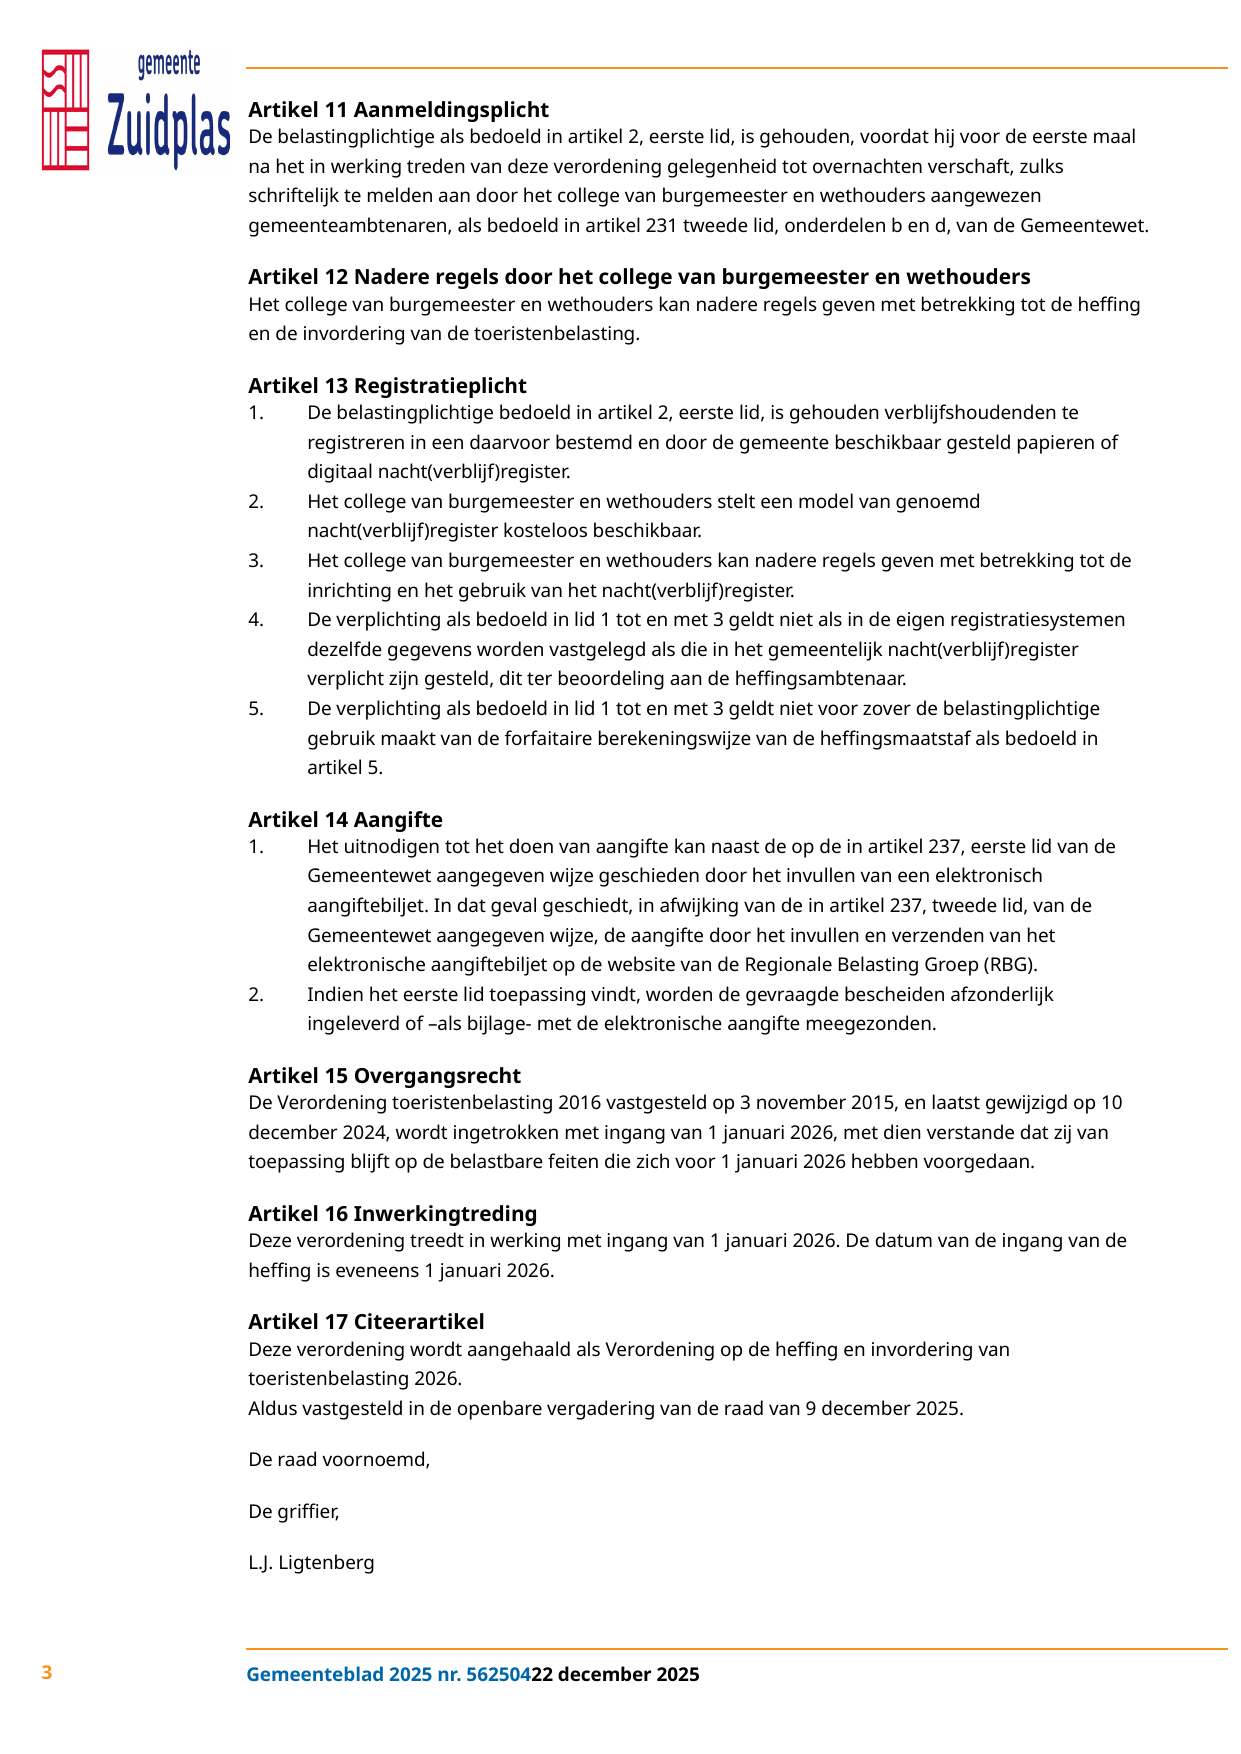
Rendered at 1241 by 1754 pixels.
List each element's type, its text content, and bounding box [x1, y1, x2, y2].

text Artikel 16 Inwerkingtreding [248, 1199, 1152, 1227]
text De belastingplichtige als bedoeld in artikel 2, eerste lid, is gehouden, voordat hij voor de eerste maal na het in werking treden van deze verordening gelegenheid tot overnachten verschaft, zulks schriftelijk te melden aan door het college van burgemeester en wethouders aangewezen gemeenteambtenaren, als bedoeld in artikel 231 tweede lid, onderdelen b en d, van de Gemeentewet. [248, 123, 1152, 238]
text L.J. Ligtenberg [248, 1549, 1152, 1575]
text Artikel 17 Citeerartikel [248, 1307, 1152, 1336]
list Het uitnodigen tot het doen van aangifte kan naast de op de in artikel 237, eerste lid van de Gemeentewet aangegeven wijze geschieden door het invullen van een elektronisch aangiftebiljet. In dat geval geschiedt, in afwijking van de in artikel 237, tweede lid, van de Gemeentewet aangegeven wijze, de aangifte door het invullen en verzenden van het elektronische aangiftebiljet op de website van de Regionale Belasting Groep (RBG). [248, 833, 1152, 977]
text Artikel 13 Registratieplicht [248, 371, 1152, 399]
text Aldus vastgesteld in de openbare vergadering van de raad van 9 december 2025. [248, 1395, 1152, 1421]
list Indien het eerste lid toepassing vindt, worden de gevraagde bescheiden afzonderlijk ingeleverd of –als bijlage- met de elektronische aangifte meegezonden. [248, 981, 1152, 1036]
text Artikel 12 Nadere regels door het college van burgemeester en wethouders [248, 262, 1152, 291]
list De belastingplichtige bedoeld in artikel 2, eerste lid, is gehouden verblijfshoudenden te registreren in een daarvoor bestemd en door de gemeente beschikbaar gesteld papieren of digitaal nacht(verblijf)register. [248, 399, 1152, 484]
text De griffier, [248, 1498, 1152, 1524]
list Het college van burgemeester en wethouders kan nadere regels geven met betrekking tot de inrichting en het gebruik van het nacht(verblijf)register. [248, 547, 1152, 602]
list De verplichting als bedoeld in lid 1 tot en met 3 geldt niet als in de eigen registratiesystemen dezelfde gegevens worden vastgelegd als die in het gemeentelijk nacht(verblijf)register verplicht zijn gesteld, dit ter beoordeling aan de heffingsambtenaar. [248, 606, 1152, 691]
text Artikel 15 Overgangsrecht [248, 1061, 1152, 1089]
text Deze verordening treedt in werking met ingang van 1 januari 2026. De datum van de ingang van de heffing is eveneens 1 januari 2026. [248, 1227, 1152, 1283]
list Het college van burgemeester en wethouders stelt een model van genoemd nacht(verblijf)register kosteloos beschikbaar. [248, 488, 1152, 543]
text De raad voornoemd, [248, 1447, 1152, 1472]
text Artikel 14 Aangifte [248, 805, 1152, 833]
text De Verordening toeristenbelasting 2016 vastgesteld op 3 november 2015, en laatst gewijzigd op 10 december 2024, wordt ingetrokken met ingang van 1 januari 2026, met dien verstande dat zij van toepassing blijft op de belastbare feiten die zich voor 1 januari 2026 hebben voorgedaan. [248, 1089, 1152, 1174]
text Deze verordening wordt aangehaald als Verordening op de heffing en invordering van toeristenbelasting 2026. [248, 1336, 1152, 1391]
text Het college van burgemeester en wethouders kan nadere regels geven met betrekking tot de heffing en de invordering van de toeristenbelasting. [248, 291, 1152, 346]
picture [41, 47, 231, 172]
list De verplichting als bedoeld in lid 1 tot en met 3 geldt niet voor zover de belastingplichtige gebruik maakt van de forfaitaire berekeningswijze van de heffingsmaatstaf als bedoeld in artikel 5. [248, 695, 1152, 780]
text Artikel 11 Aanmeldingsplicht [248, 95, 1152, 123]
